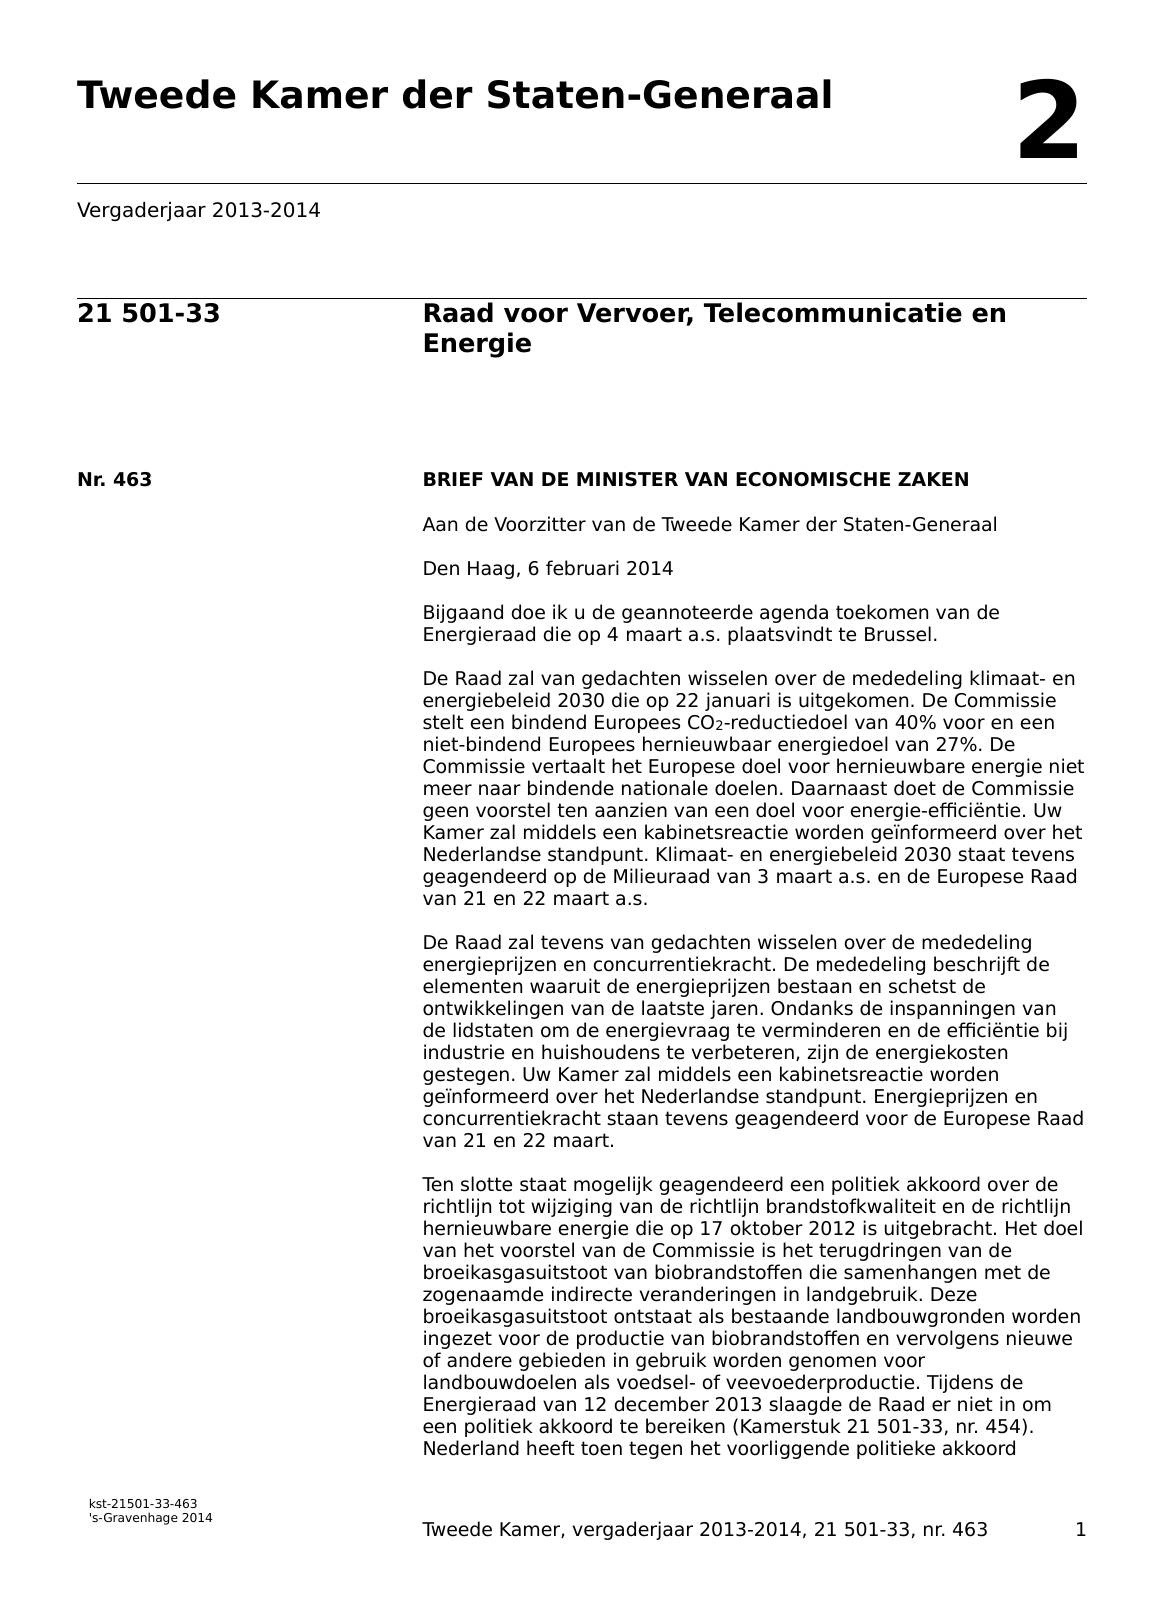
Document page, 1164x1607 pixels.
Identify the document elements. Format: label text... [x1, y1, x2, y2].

table_header 2 [886, 59, 1087, 183]
text Bijgaand doe ik u de geannoteerde agenda toekomen van de Energieraad die op 4 maart a.s. plaatsvindt te Brussel. [422, 602, 1087, 646]
text 's-Gravenhage 2014 [88, 1511, 323, 1525]
subtitle Nr. 463 BRIEF VAN DE MINISTER VAN ECONOMISCHE ZAKEN [77, 469, 1087, 491]
text kst-21501-33-463 [88, 1497, 323, 1511]
text De Raad zal tevens van gedachten wisselen over de mededeling energieprijzen en concurrentiekracht. De mededeling beschrijft de elementen waaruit de energieprijzen bestaan en schetst de ontwikkelingen van de laatste jaren. Ondanks de inspanningen van de lidstaten om de energievraag te verminderen en de efficiëntie bij industrie en huishoudens te verbeteren, zijn de energiekosten gestegen. Uw Kamer zal middels een kabinetsreactie worden geïnformeerd over het Nederlandse standpunt. Energieprijzen en concurrentiekracht staan tevens geagendeerd voor de Europese Raad van 21 en 22 maart. [422, 932, 1087, 1152]
table_header Tweede Kamer der Staten-Generaal [77, 59, 886, 183]
text Aan de Voorzitter van de Tweede Kamer der Staten-Generaal [422, 513, 1087, 536]
table_cell Vergaderjaar 2013-2014 [77, 184, 1087, 298]
text Den Haag, 6 februari 2014 [422, 558, 1087, 580]
text Ten slotte staat mogelijk geagendeerd een politiek akkoord over de richtlijn tot wijziging van de richtlijn brandstofkwaliteit en de richtlijn hernieuwbare energie die op 17 oktober 2012 is uitgebracht. Het doel van het voorstel van de Commissie is het terugdringen van de broeikasgasuitstoot van biobrandstoffen die samenhangen met de zogenaamde indirecte veranderingen in landgebruik. Deze broeikasgasuitstoot ontstaat als bestaande landbouwgronden worden ingezet voor de productie van biobrandstoffen en vervolgens nieuwe of andere gebieden in gebruik worden genomen voor landbouwdoelen als voedsel- of veevoederproductie. Tijdens de Energieraad van 12 december 2013 slaagde de Raad er niet in om een politiek akkoord te bereiken (Kamerstuk 21 501-33, nr. 454). Nederland heeft toen tegen het voorliggende politieke akkoord [422, 1174, 1087, 1460]
subtitle 21 501-33 Raad voor Vervoer, Telecommunicatie en Energie [77, 299, 1087, 358]
text De Raad zal van gedachten wisselen over de mededeling klimaat- en energiebeleid 2030 die op 22 januari is uitgekomen. De Commissie stelt een bindend Europees CO2-reductiedoel van 40% voor en een niet-bindend Europees hernieuwbaar energiedoel van 27%. De Commissie vertaalt het Europese doel voor hernieuwbare energie niet meer naar bindende nationale doelen. Daarnaast doet de Commissie geen voorstel ten aanzien van een doel voor energie-efficiëntie. Uw Kamer zal middels een kabinetsreactie worden geïnformeerd over het Nederlandse standpunt. Klimaat- en energiebeleid 2030 staat tevens geagendeerd op de Milieuraad van 3 maart a.s. en de Europese Raad van 21 en 22 maart a.s. [422, 668, 1087, 910]
